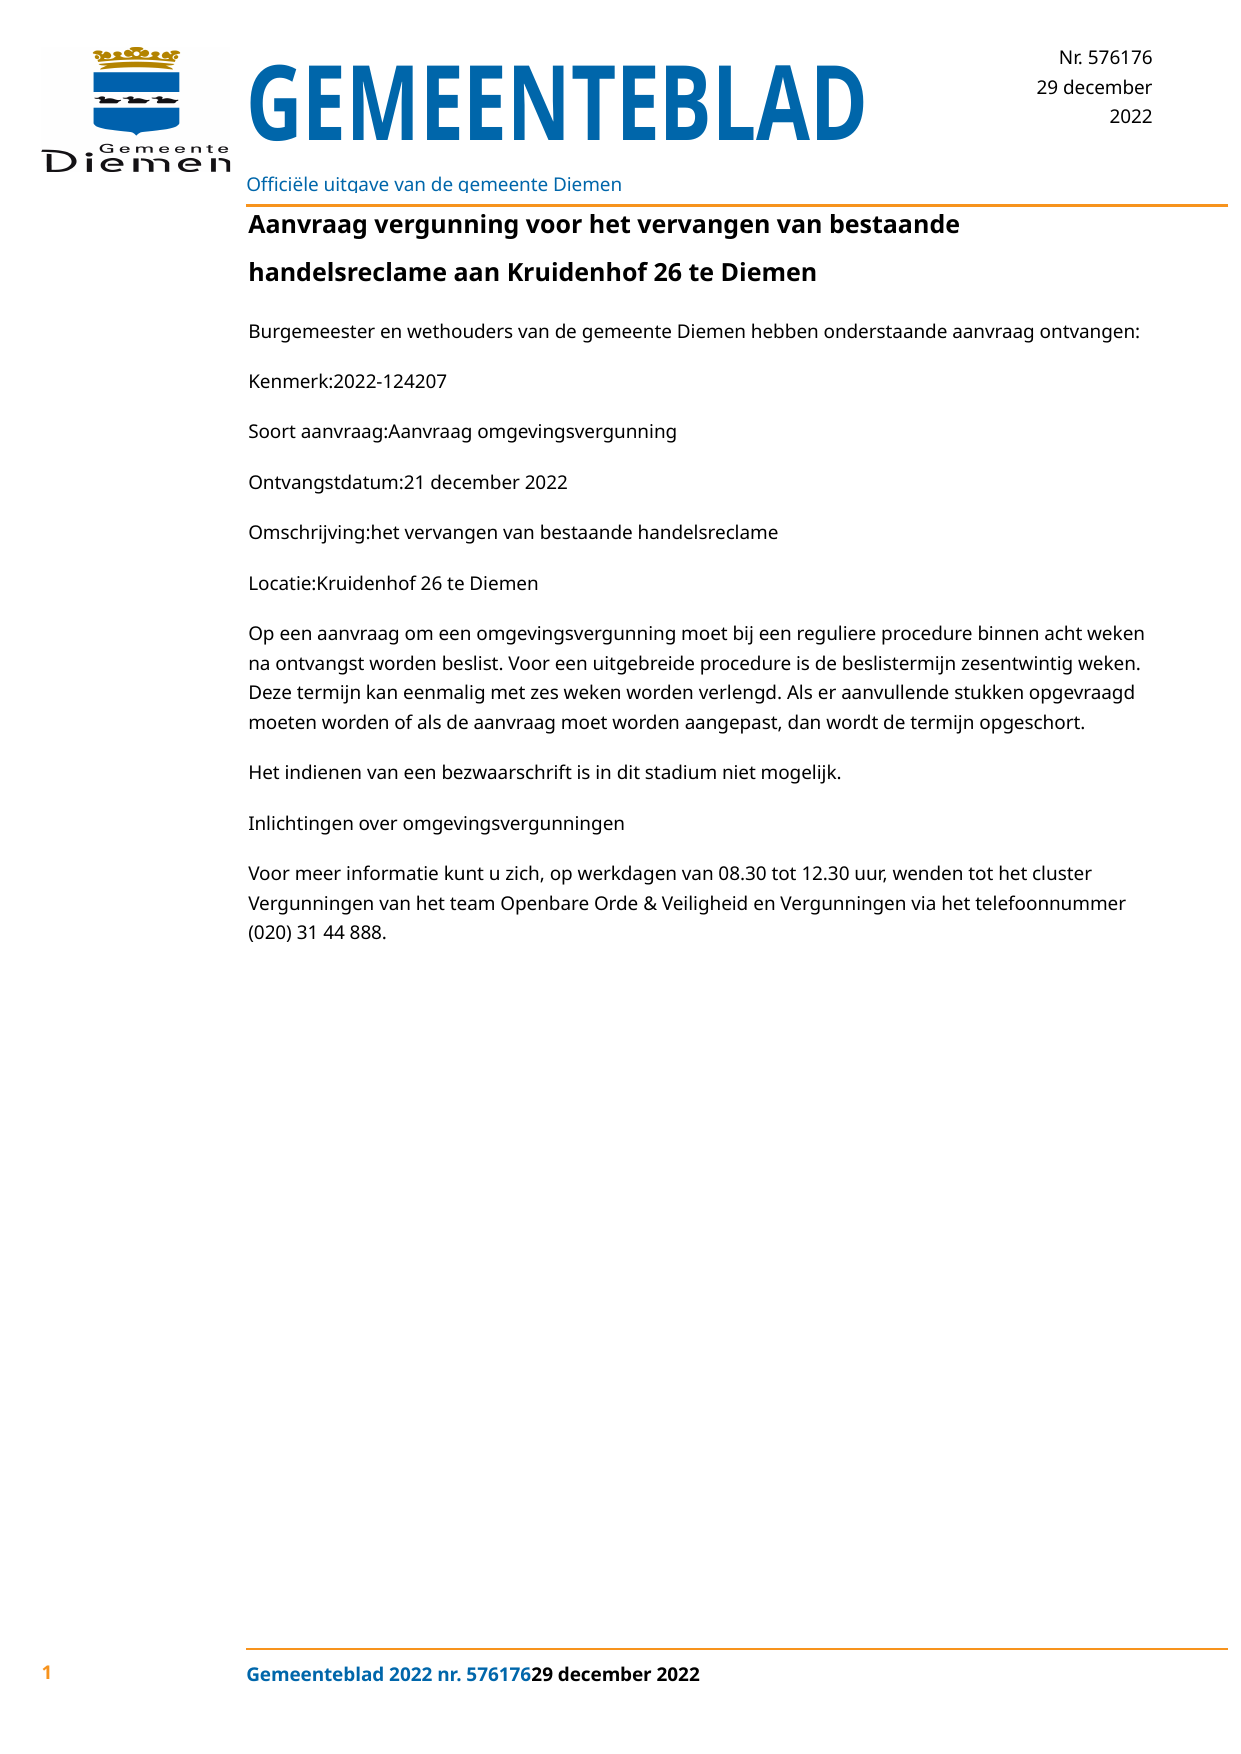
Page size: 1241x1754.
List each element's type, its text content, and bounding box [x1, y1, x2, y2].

text Voor meer informatie kunt u zich, op werkdagen van 08.30 tot 12.30 uur, wenden tot het cluster Vergunningen van het team Openbare Orde & Veiligheid en Vergunningen via het telefoonnummer (020) 31 44 888. [248, 860, 1152, 945]
text Ontvangstdatum:21 december 2022 [248, 469, 1152, 495]
text Inlichtingen over omgevingsvergunningen [248, 810, 1152, 836]
text Op een aanvraag om een omgevingsvergunning moet bij een reguliere procedure binnen acht weken na ontvangst worden beslist. Voor een uitgebreide procedure is de beslistermijn zesentwintig weken. Deze termijn kan eenmalig met zes weken worden verlengd. Als er aanvullende stukken opgevraagd moeten worden of als de aanvraag moet worden aangepast, dan wordt de termijn opgeschort. [248, 620, 1152, 735]
text Locatie:Kruidenhof 26 te Diemen [248, 570, 1152, 596]
picture [41, 47, 231, 172]
text Soort aanvraag:Aanvraag omgevingsvergunning [248, 419, 1152, 444]
text Kenmerk:2022-124207 [248, 368, 1152, 394]
text Het indienen van een bezwaarschrift is in dit stadium niet mogelijk. [248, 759, 1152, 785]
text Aanvraag vergunning voor het vervangen van bestaande handelsreclame aan Kruidenhof 26 te Diemen [248, 207, 1152, 288]
text Burgemeester en wethouders van de gemeente Diemen hebben onderstaande aanvraag ontvangen: [248, 318, 1152, 344]
text Omschrijving:het vervangen van bestaande handelsreclame [248, 519, 1152, 545]
